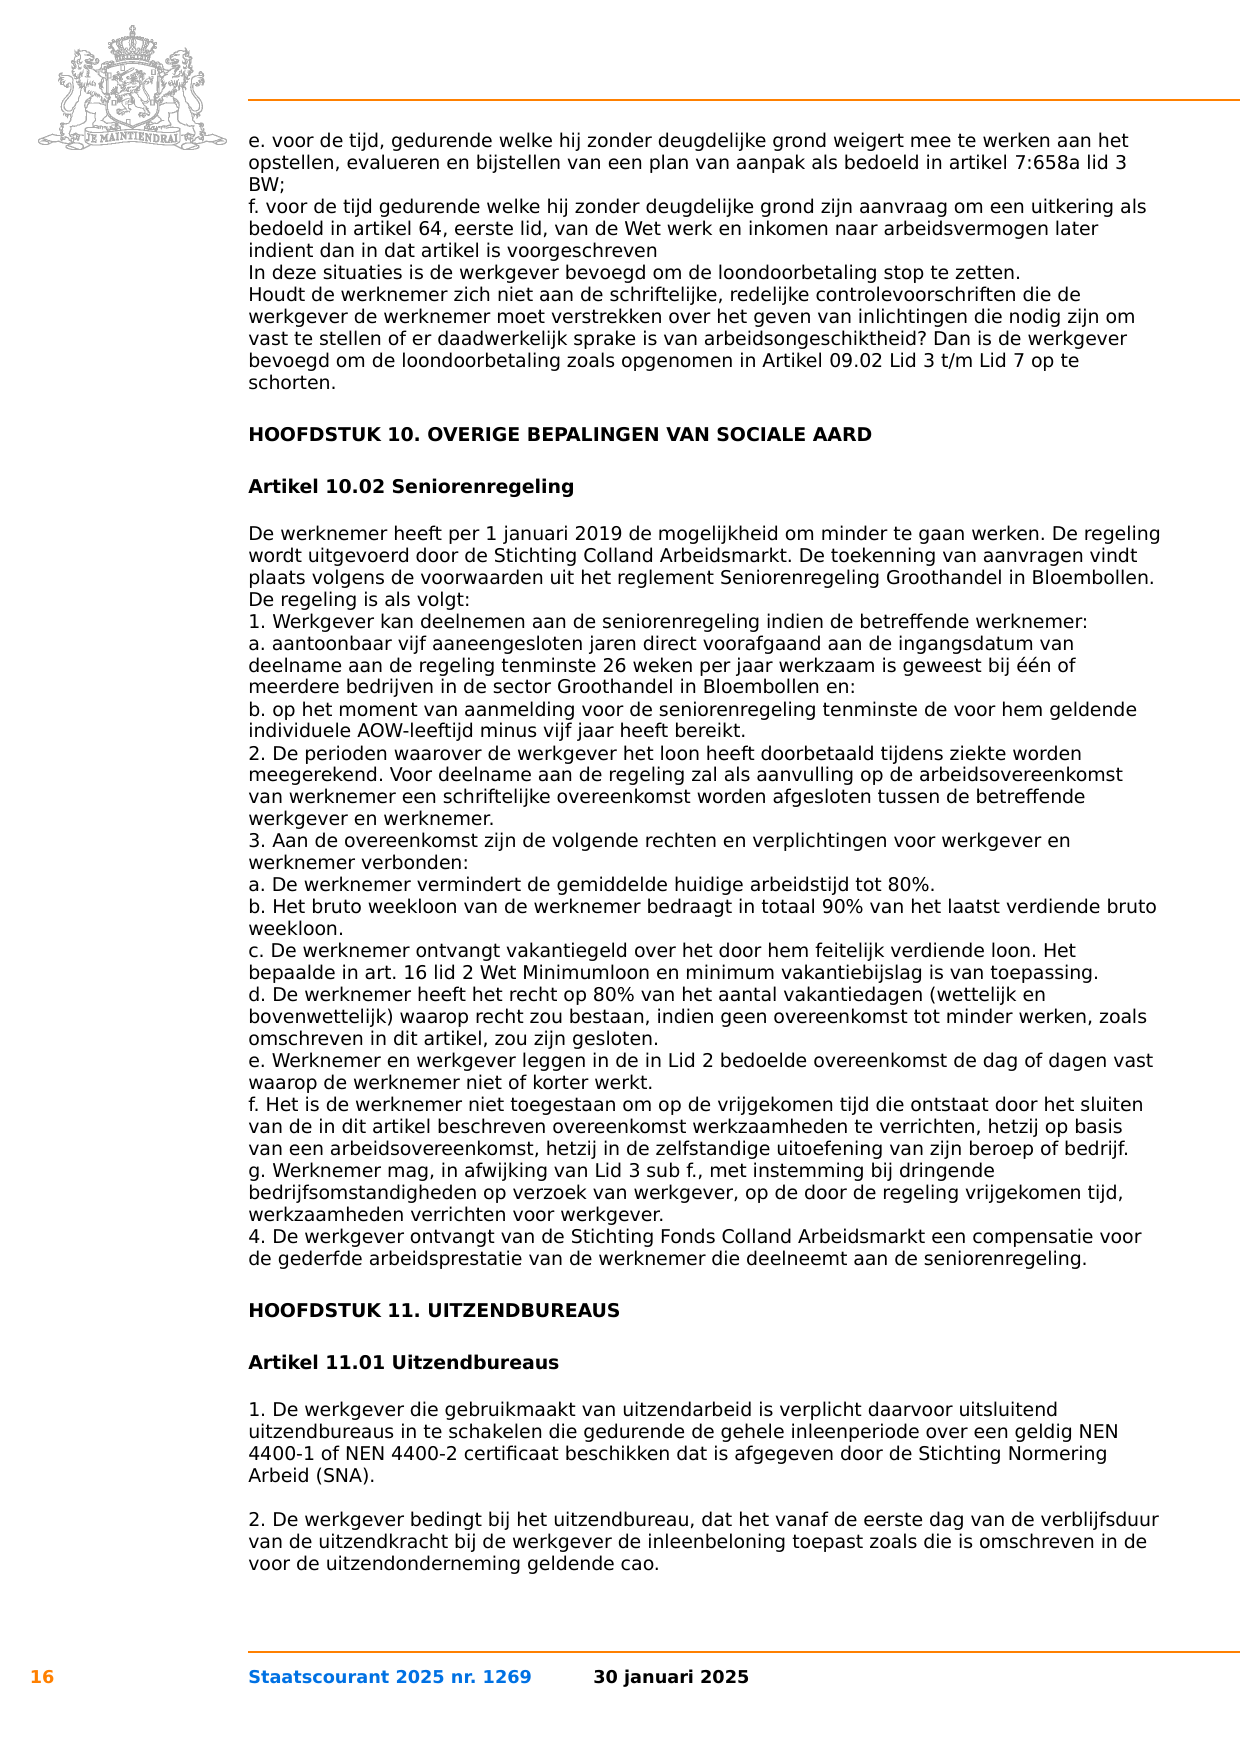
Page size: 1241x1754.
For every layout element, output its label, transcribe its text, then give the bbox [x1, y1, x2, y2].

text f. voor de tijd gedurende welke hij zonder deugdelijke grond zijn aanvraag om een uitkering als bedoeld in artikel 64, eerste lid, van de Wet werk en inkomen naar arbeidsvermogen later indient dan in dat artikel is voorgeschreven [248, 196, 1163, 262]
subtitle Artikel 11.01 Uitzendbureaus [248, 1352, 1163, 1374]
text g. Werknemer mag, in afwijking van Lid 3 sub f., met instemming bij dringende bedrijfsomstandigheden op verzoek van werkgever, op de door de regeling vrijgekomen tijd, werkzaamheden verrichten voor werkgever. [248, 1160, 1163, 1226]
text d. De werknemer heeft het recht op 80% van het aantal vakantiedagen (wettelijk en bovenwettelijk) waarop recht zou bestaan, indien geen overeenkomst tot minder werken, zoals omschreven in dit artikel, zou zijn gesloten. [248, 984, 1163, 1050]
text e. voor de tijd, gedurende welke hij zonder deugdelijke grond weigert mee te werken aan het opstellen, evalueren en bijstellen van een plan van aanpak als bedoeld in artikel 7:658a lid 3 BW; [248, 130, 1163, 196]
text a. aantoonbaar vijf aaneengesloten jaren direct voorafgaand aan de ingangsdatum van deelname aan de regeling tenminste 26 weken per jaar werkzaam is geweest bij één of meerdere bedrijven in de sector Groothandel in Bloembollen en: [248, 632, 1163, 698]
text In deze situaties is de werkgever bevoegd om de loondoorbetaling stop te zetten. [248, 262, 1163, 284]
text 2. De werkgever bedingt bij het uitzendbureau, dat het vanaf de eerste dag van de verblijfsduur van de uitzendkracht bij de werkgever de inleenbeloning toepast zoals die is omschreven in de voor de uitzendonderneming geldende cao. [248, 1509, 1163, 1574]
text b. Het bruto weekloon van de werknemer bedraagt in totaal 90% van het laatst verdiende bruto weekloon. [248, 896, 1163, 940]
subtitle HOOFDSTUK 11. UITZENDBUREAUS [248, 1300, 1163, 1322]
picture [38, 25, 227, 150]
text b. op het moment van aanmelding voor de seniorenregeling tenminste de voor hem geldende individuele AOW-leeftijd minus vijf jaar heeft bereikt. [248, 698, 1163, 742]
text 1. Werkgever kan deelnemen aan de seniorenregeling indien de betreffende werknemer: [248, 611, 1163, 632]
text a. De werknemer vermindert de gemiddelde huidige arbeidstijd tot 80%. [248, 874, 1163, 896]
subtitle HOOFDSTUK 10. OVERIGE BEPALINGEN VAN SOCIALE AARD [248, 424, 1163, 446]
text 1. De werkgever die gebruikmaakt van uitzendarbeid is verplicht daarvoor uitsluitend uitzendbureaus in te schakelen die gedurende de gehele inleenperiode over een geldig NEN 4400-1 of NEN 4400-2 certificaat beschikken dat is afgegeven door de Stichting Normering Arbeid (SNA). [248, 1399, 1163, 1487]
text 2. De perioden waarover de werkgever het loon heeft doorbetaald tijdens ziekte worden meegerekend. Voor deelname aan de regeling zal als aanvulling op de arbeidsovereenkomst van werknemer een schriftelijke overeenkomst worden afgesloten tussen de betreffende werkgever en werknemer. [248, 742, 1163, 830]
text De werknemer heeft per 1 januari 2019 de mogelijkheid om minder te gaan werken. De regeling wordt uitgevoerd door de Stichting Colland Arbeidsmarkt. De toekenning van aanvragen vindt plaats volgens de voorwaarden uit het reglement Seniorenregeling Groothandel in Bloembollen. [248, 523, 1163, 588]
text De regeling is als volgt: [248, 588, 1163, 611]
text 3. Aan de overeenkomst zijn de volgende rechten en verplichtingen voor werkgever en werknemer verbonden: [248, 830, 1163, 874]
text 4. De werkgever ontvangt van de Stichting Fonds Colland Arbeidsmarkt een compensatie voor de gederfde arbeidsprestatie van de werknemer die deelneemt aan de seniorenregeling. [248, 1226, 1163, 1270]
subtitle Artikel 10.02 Seniorenregeling [248, 476, 1163, 498]
text e. Werknemer en werkgever leggen in de in Lid 2 bedoelde overeenkomst de dag of dagen vast waarop de werknemer niet of korter werkt. [248, 1050, 1163, 1094]
text c. De werknemer ontvangt vakantiegeld over het door hem feitelijk verdiende loon. Het bepaalde in art. 16 lid 2 Wet Minimumloon en minimum vakantiebijslag is van toepassing. [248, 940, 1163, 984]
text f. Het is de werknemer niet toegestaan om op de vrijgekomen tijd die ontstaat door het sluiten van de in dit artikel beschreven overeenkomst werkzaamheden te verrichten, hetzij op basis van een arbeidsovereenkomst, hetzij in de zelfstandige uitoefening van zijn beroep of bedrijf. [248, 1094, 1163, 1160]
text Houdt de werknemer zich niet aan de schriftelijke, redelijke controlevoorschriften die de werkgever de werknemer moet verstrekken over het geven van inlichtingen die nodig zijn om vast te stellen of er daadwerkelijk sprake is van arbeidsongeschiktheid? Dan is de werkgever bevoegd om de loondoorbetaling zoals opgenomen in Artikel 09.02 Lid 3 t/m Lid 7 op te schorten. [248, 284, 1163, 394]
